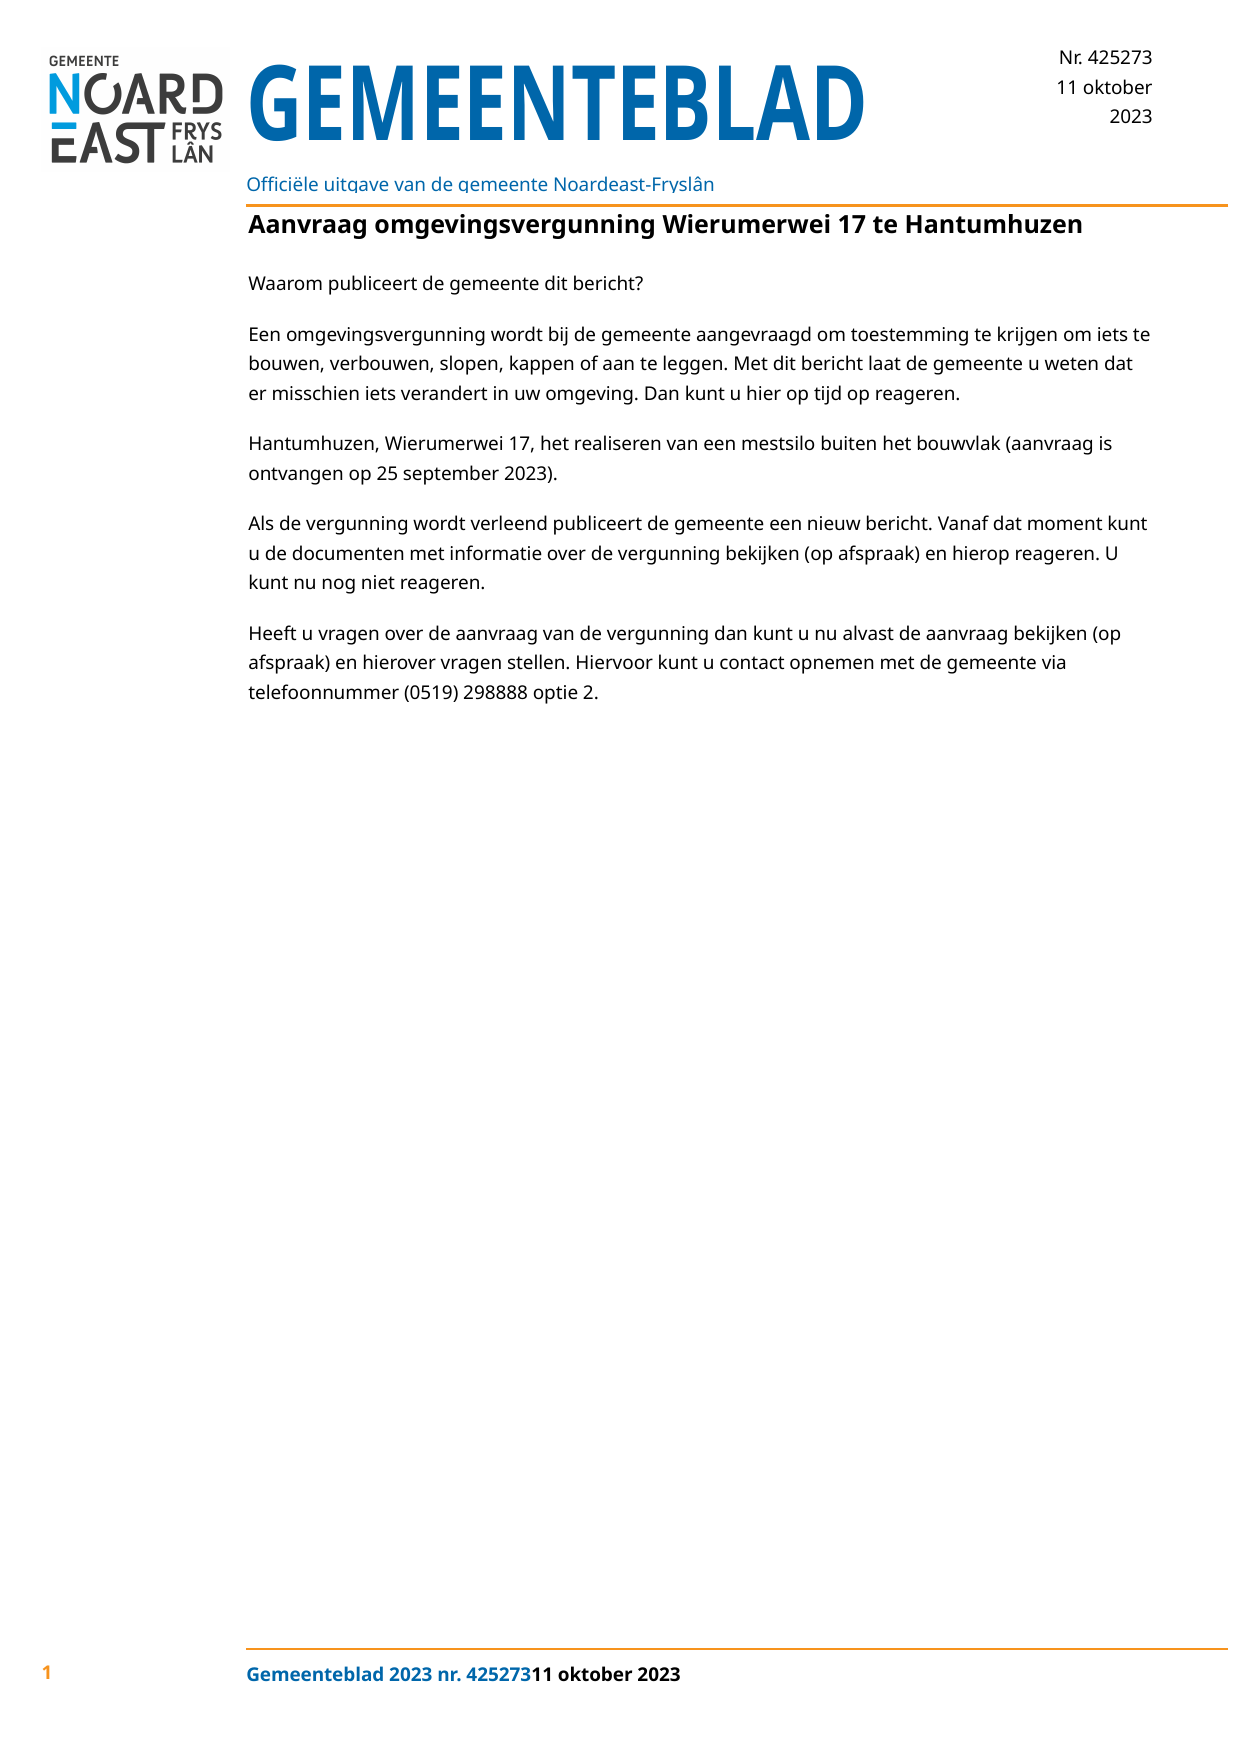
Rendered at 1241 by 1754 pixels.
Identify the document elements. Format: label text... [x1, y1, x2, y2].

picture [41, 47, 231, 172]
text Aanvraag omgevingsvergunning Wierumerwei 17 te Hantumhuzen [248, 207, 1152, 241]
text Waarom publiceert de gemeente dit bericht? [248, 270, 1152, 296]
text Als de vergunning wordt verleend publiceert de gemeente een nieuw bericht. Vanaf dat moment kunt u de documenten met informatie over de vergunning bekijken (op afspraak) en hierop reageren. U kunt nu nog niet reageren. [248, 510, 1152, 595]
text Een omgevingsvergunning wordt bij de gemeente aangevraagd om toestemming te krijgen om iets te bouwen, verbouwen, slopen, kappen of aan te leggen. Met dit bericht laat de gemeente u weten dat er misschien iets verandert in uw omgeving. Dan kunt u hier op tijd op reageren. [248, 321, 1152, 406]
text Heeft u vragen over de aanvraag van de vergunning dan kunt u nu alvast de aanvraag bekijken (op afspraak) en hierover vragen stellen. Hiervoor kunt u contact opnemen met de gemeente via telefoonnummer (0519) 298888 optie 2. [248, 620, 1152, 705]
text Hantumhuzen, Wierumerwei 17, het realiseren van een mestsilo buiten het bouwvlak (aanvraag is ontvangen op 25 september 2023). [248, 430, 1152, 486]
